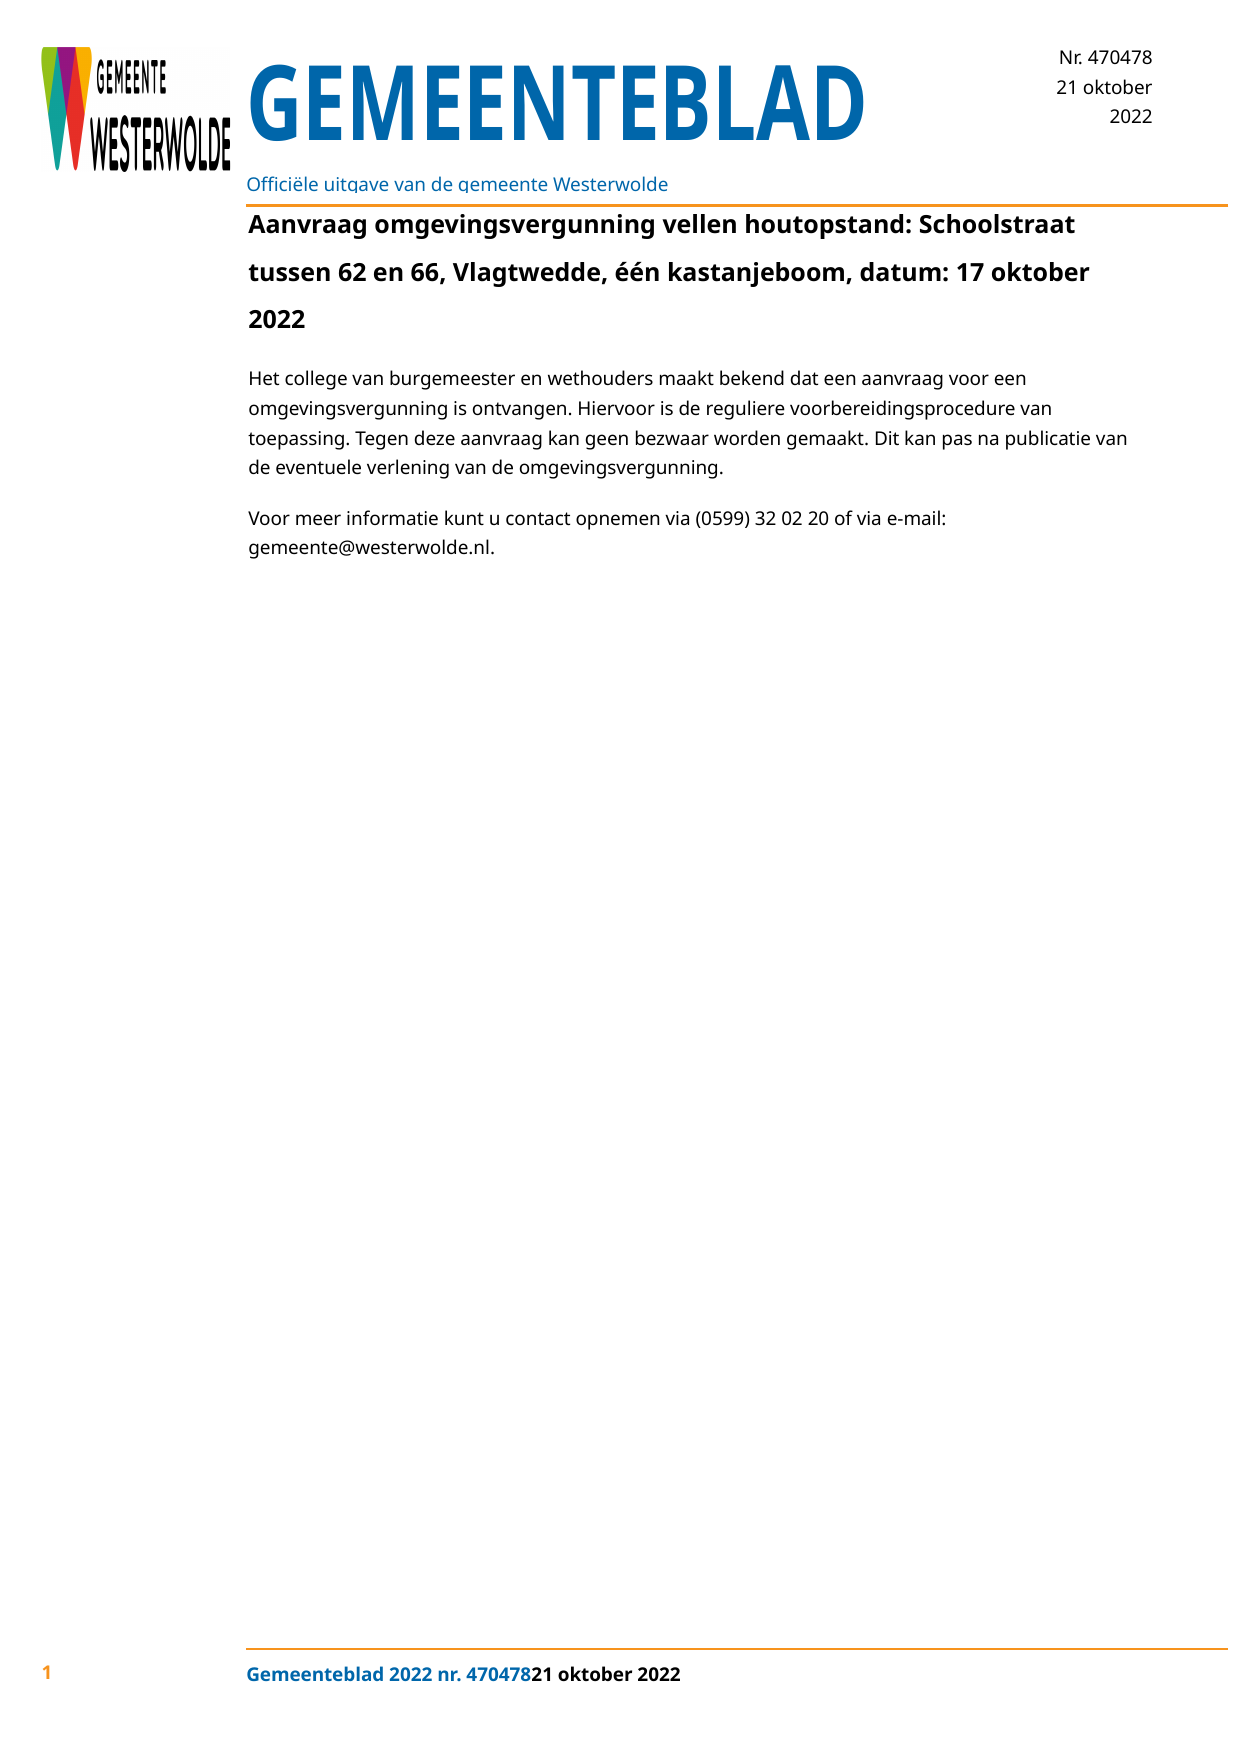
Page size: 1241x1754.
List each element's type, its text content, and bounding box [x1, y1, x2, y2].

text Voor meer informatie kunt u contact opnemen via (0599) 32 02 20 of via e-mail: gemeente@westerwolde.nl. [248, 505, 1152, 560]
text Het college van burgemeester en wethouders maakt bekend dat een aanvraag voor een omgevingsvergunning is ontvangen. Hiervoor is de reguliere voorbereidingsprocedure van toepassing. Tegen deze aanvraag kan geen bezwaar worden gemaakt. Dit kan pas na publicatie van de eventuele verlening van de omgevingsvergunning. [248, 366, 1152, 480]
text Aanvraag omgevingsvergunning vellen houtopstand: Schoolstraat tussen 62 en 66, Vlagtwedde, één kastanjeboom, datum: 17 oktober 2022 [248, 207, 1152, 336]
picture [41, 47, 231, 172]
